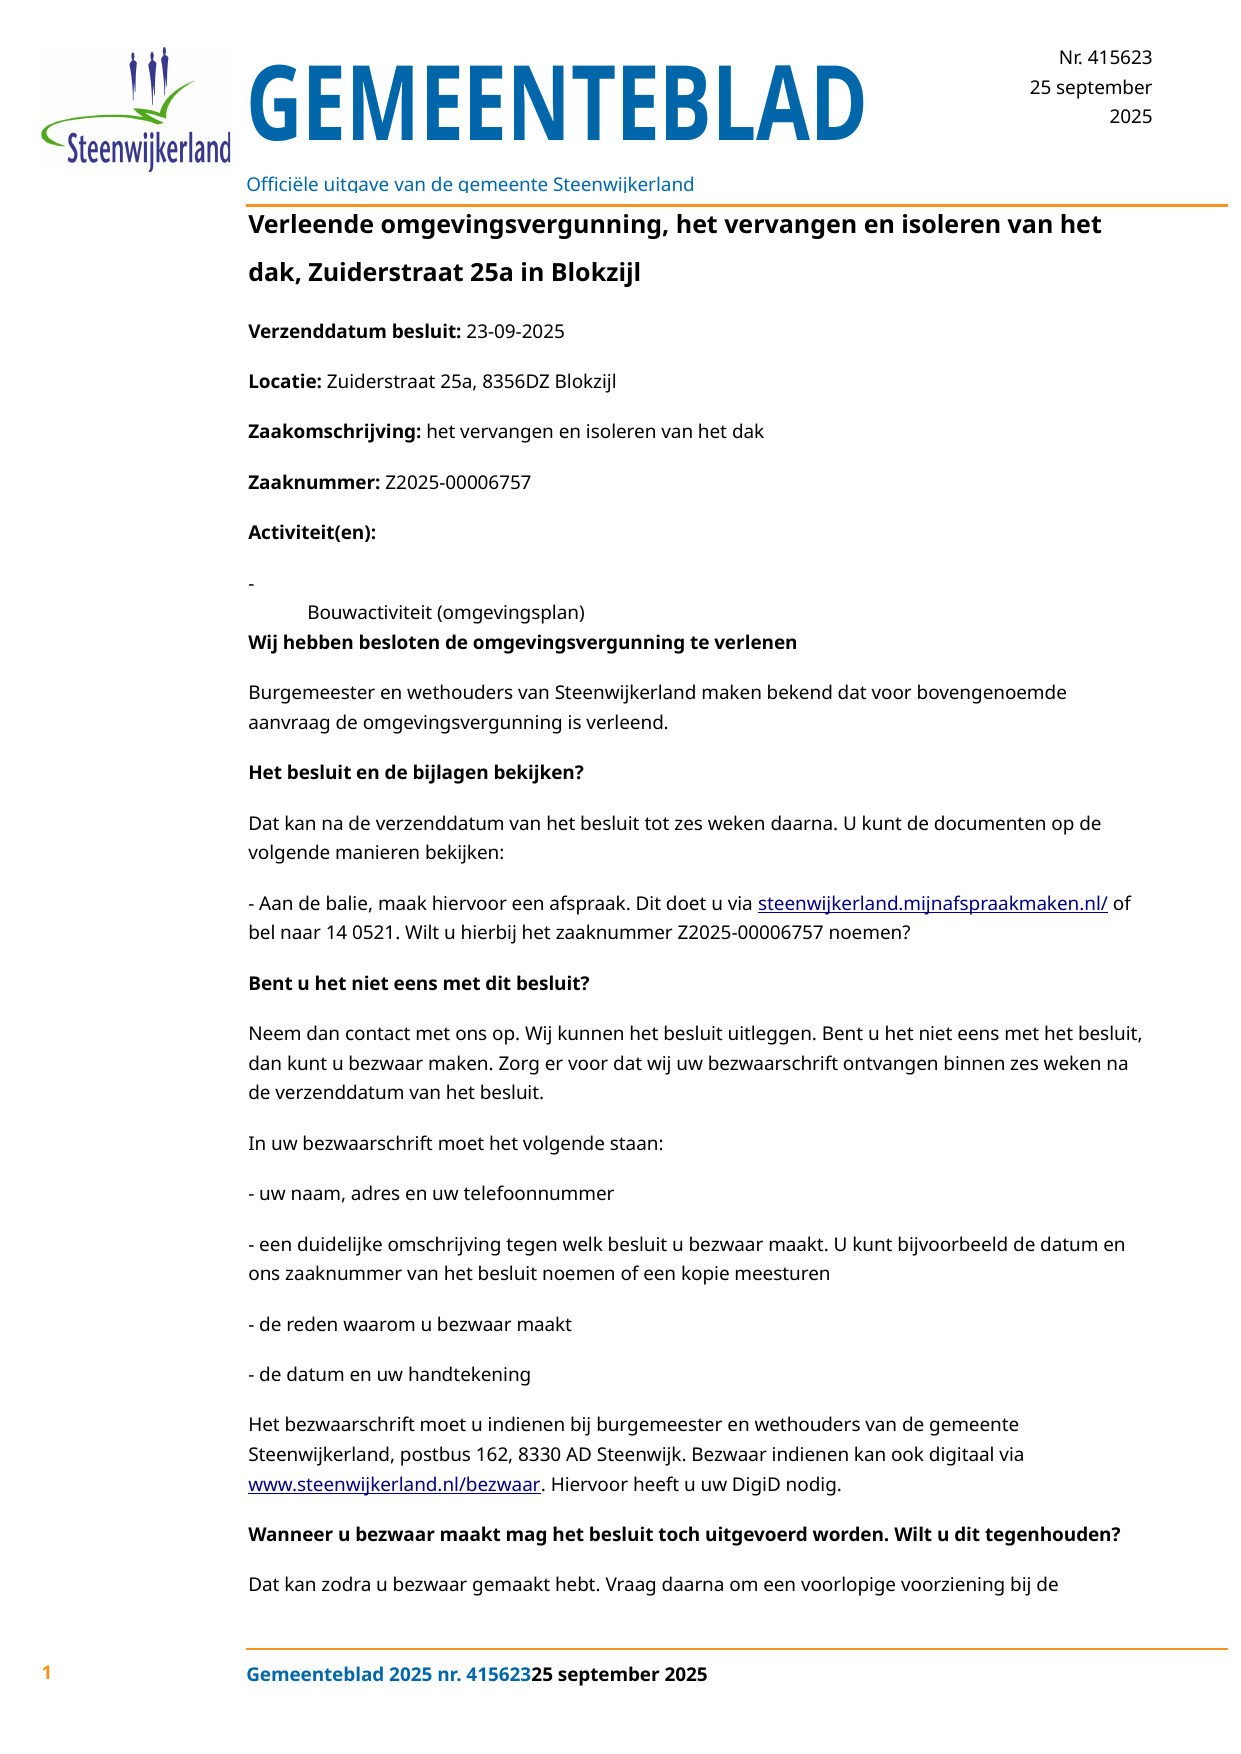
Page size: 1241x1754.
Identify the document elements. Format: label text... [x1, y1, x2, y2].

text Zaaknummer: Z2025-00006757 [248, 469, 1152, 495]
text Burgemeester en wethouders van Steenwijkerland maken bekend dat voor bovengenoemde aanvraag de omgevingsvergunning is verleend. [248, 679, 1152, 735]
text Wanneer u bezwaar maakt mag het besluit toch uitgevoerd worden. Wilt u dit tegenhouden? [248, 1521, 1152, 1547]
text - Aan de balie, maak hiervoor een afspraak. Dit doet u via steenwijkerland.mijnafspraakmaken.nl/ of bel naar 14 0521. Wilt u hierbij het zaaknummer Z2025-00006757 noemen? [248, 890, 1152, 945]
text Dat kan zodra u bezwaar gemaakt hebt. Vraag daarna om een voorlopige voorziening bij de [248, 1572, 1152, 1597]
text - uw naam, adres en uw telefoonnummer [248, 1180, 1152, 1206]
text Wij hebben besloten de omgevingsvergunning te verlenen [248, 629, 1152, 655]
picture [41, 47, 231, 172]
text Het bezwaarschrift moet u indienen bij burgemeester en wethouders van de gemeente Steenwijkerland, postbus 162, 8330 AD Steenwijk. Bezwaar indienen kan ook digitaal via www.steenwijkerland.nl/bezwaar. Hiervoor heeft u uw DigiD nodig. [248, 1412, 1152, 1497]
text - de reden waarom u bezwaar maakt [248, 1311, 1152, 1337]
text - de datum en uw handtekening [248, 1361, 1152, 1387]
text In uw bezwaarschrift moet het volgende staan: [248, 1130, 1152, 1156]
text Dat kan na de verzenddatum van het besluit tot zes weken daarna. U kunt de documenten op de volgende manieren bekijken: [248, 810, 1152, 865]
text Zaakomschrijving: het vervangen en isoleren van het dak [248, 419, 1152, 444]
text Het besluit en de bijlagen bekijken? [248, 759, 1152, 785]
text Activiteit(en): [248, 519, 1152, 545]
text Bent u het niet eens met dit besluit? [248, 970, 1152, 996]
text Locatie: Zuiderstraat 25a, 8356DZ Blokzijl [248, 368, 1152, 394]
text - een duidelijke omschrijving tegen welk besluit u bezwaar maakt. U kunt bijvoorbeeld de datum en ons zaaknummer van het besluit noemen of een kopie meesturen [248, 1231, 1152, 1286]
text Neem dan contact met ons op. Wij kunnen het besluit uitleggen. Bent u het niet eens met het besluit, dan kunt u bezwaar maken. Zorg er voor dat wij uw bezwaarschrift ontvangen binnen zes weken na de verzenddatum van het besluit. [248, 1020, 1152, 1105]
text Verleende omgevingsvergunning, het vervangen en isoleren van het dak, Zuiderstraat 25a in Blokzijl [248, 207, 1152, 288]
list Bouwactiviteit (omgevingsplan) [248, 599, 1152, 625]
text Verzenddatum besluit: 23-09-2025 [248, 318, 1152, 344]
